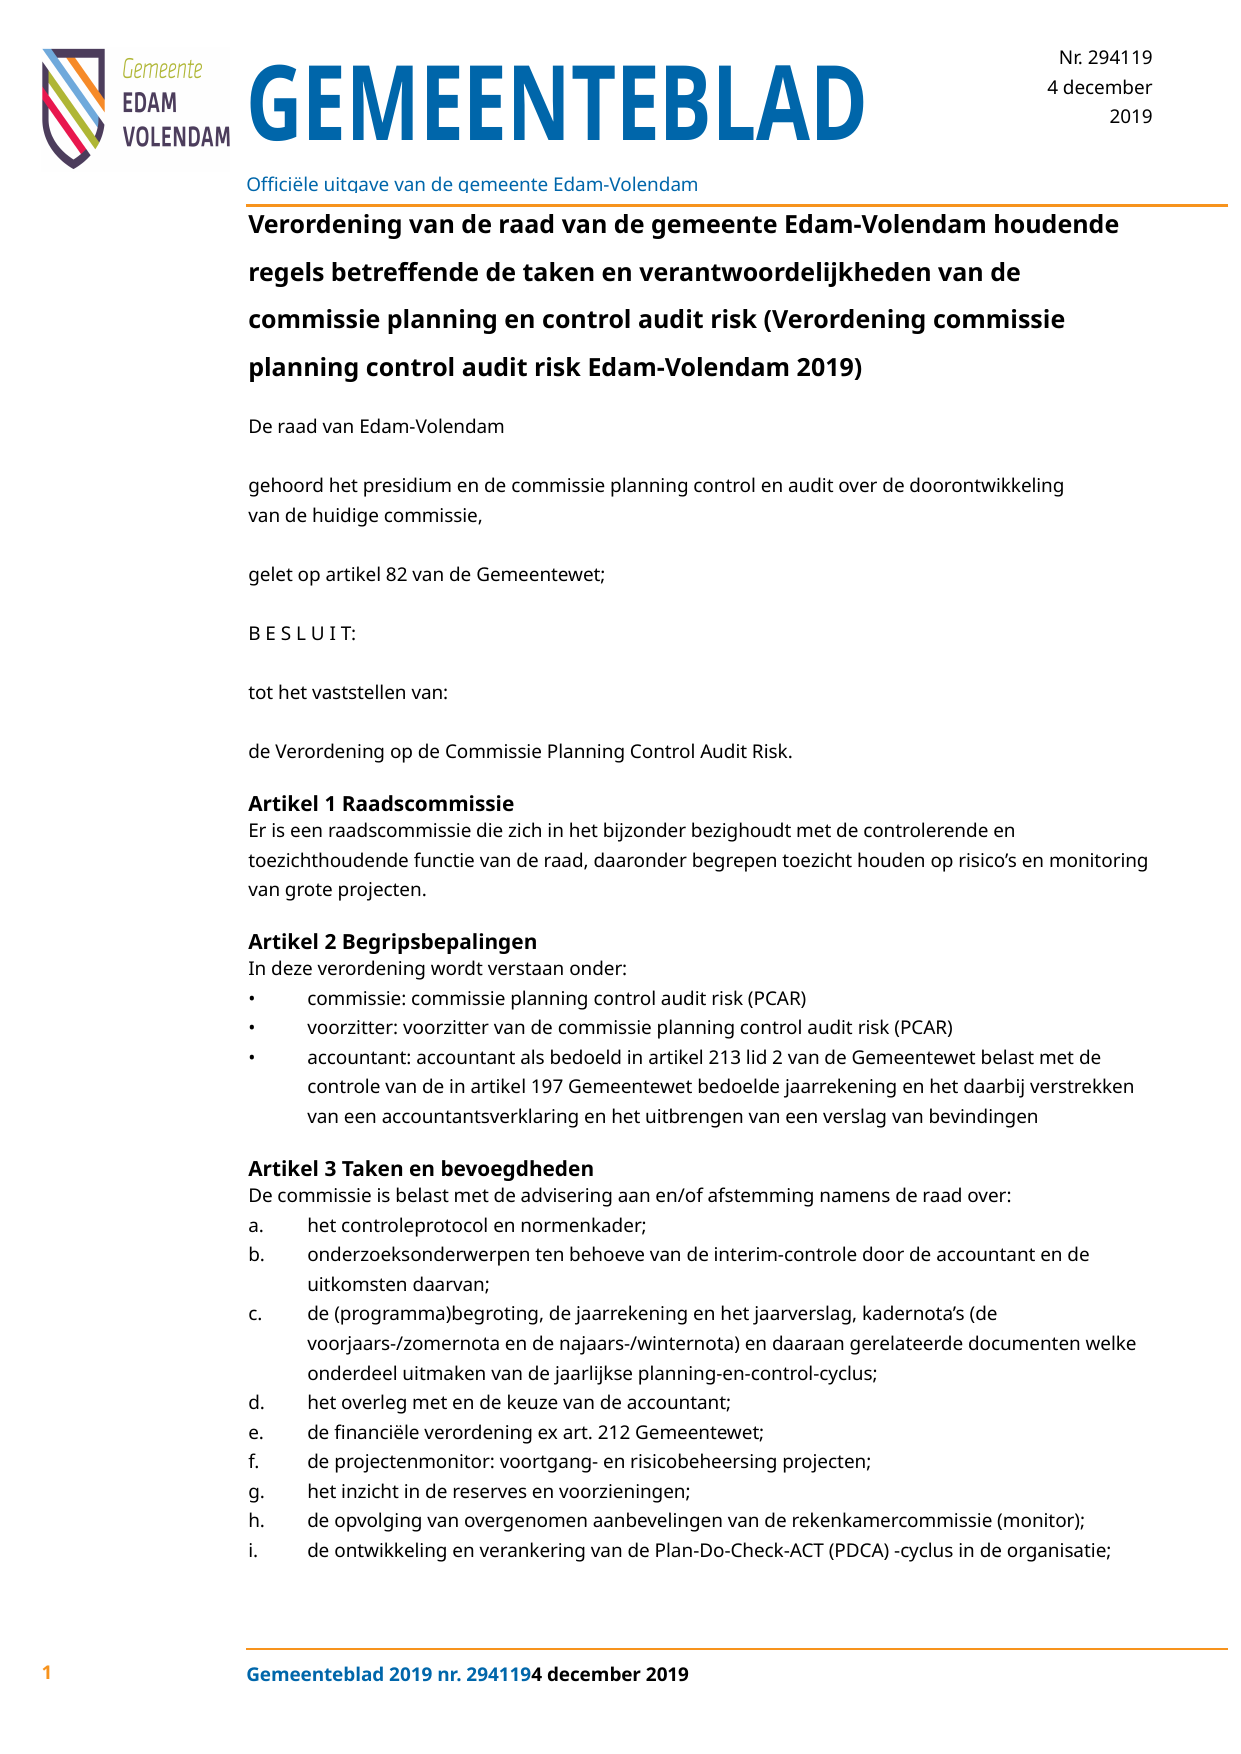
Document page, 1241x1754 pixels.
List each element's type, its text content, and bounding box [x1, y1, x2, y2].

text Artikel 1 Raadscommissie [248, 789, 1152, 817]
list de financiële verordening ex art. 212 Gemeentewet; [248, 1419, 1152, 1444]
text gelet op artikel 82 van de Gemeentewet; [248, 561, 1152, 587]
list de projectenmonitor: voortgang- en risicobeheersing projecten; [248, 1448, 1152, 1474]
text Artikel 3 Taken en bevoegdheden [248, 1154, 1152, 1182]
list de (programma)begroting, de jaarrekening en het jaarverslag, kadernota’s (de voorjaars-/zomernota en de najaars-/winternota) en daaraan gerelateerde documenten welke onderdeel uitmaken van de jaarlijkse planning-en-control-cyclus; [248, 1301, 1152, 1385]
text de Verordening op de Commissie Planning Control Audit Risk. [248, 738, 1152, 764]
list commissie: commissie planning control audit risk (PCAR) [248, 985, 1152, 1011]
picture [41, 47, 231, 172]
text B E S L U I T: [248, 620, 1152, 646]
list onderzoeksonderwerpen ten behoeve van de interim-controle door de accountant en de uitkomsten daarvan; [248, 1241, 1152, 1297]
text In deze verordening wordt verstaan onder: [248, 955, 1152, 981]
text De commissie is belast met de advisering aan en/of afstemming namens de raad over: [248, 1182, 1152, 1208]
list het controleprotocol en normenkader; [248, 1212, 1152, 1237]
text Artikel 2 Begripsbepalingen [248, 927, 1152, 955]
text gehoord het presidium en de commissie planning control en audit over de doorontwikkeling [248, 472, 1152, 498]
text Er is een raadscommissie die zich in het bijzonder bezighoudt met de controlerende en toezichthoudende functie van de raad, daaronder begrepen toezicht houden op risico’s en monitoring van grote projecten. [248, 817, 1152, 902]
list het inzicht in de reserves en voorzieningen; [248, 1478, 1152, 1504]
text tot het vaststellen van: [248, 679, 1152, 705]
list het overleg met en de keuze van de accountant; [248, 1389, 1152, 1415]
text van de huidige commissie, [248, 502, 1152, 528]
list de opvolging van overgenomen aanbevelingen van de rekenkamercommissie (monitor); [248, 1508, 1152, 1533]
text Verordening van de raad van de gemeente Edam-Volendam houdende regels betreffende de taken en verantwoordelijkheden van de commissie planning en control audit risk (Verordening commissie planning control audit risk Edam-Volendam 2019) [248, 207, 1152, 384]
list de ontwikkeling en verankering van de Plan-Do-Check-ACT (PDCA) -cyclus in de organisatie; [248, 1537, 1152, 1563]
list accountant: accountant als bedoeld in artikel 213 lid 2 van de Gemeentewet belast met de controle van de in artikel 197 Gemeentewet bedoelde jaarrekening en het daarbij verstrekken van een accountantsverklaring en het uitbrengen van een verslag van bevindingen [248, 1044, 1152, 1129]
list voorzitter: voorzitter van de commissie planning control audit risk (PCAR) [248, 1014, 1152, 1040]
text De raad van Edam-Volendam [248, 413, 1152, 439]
